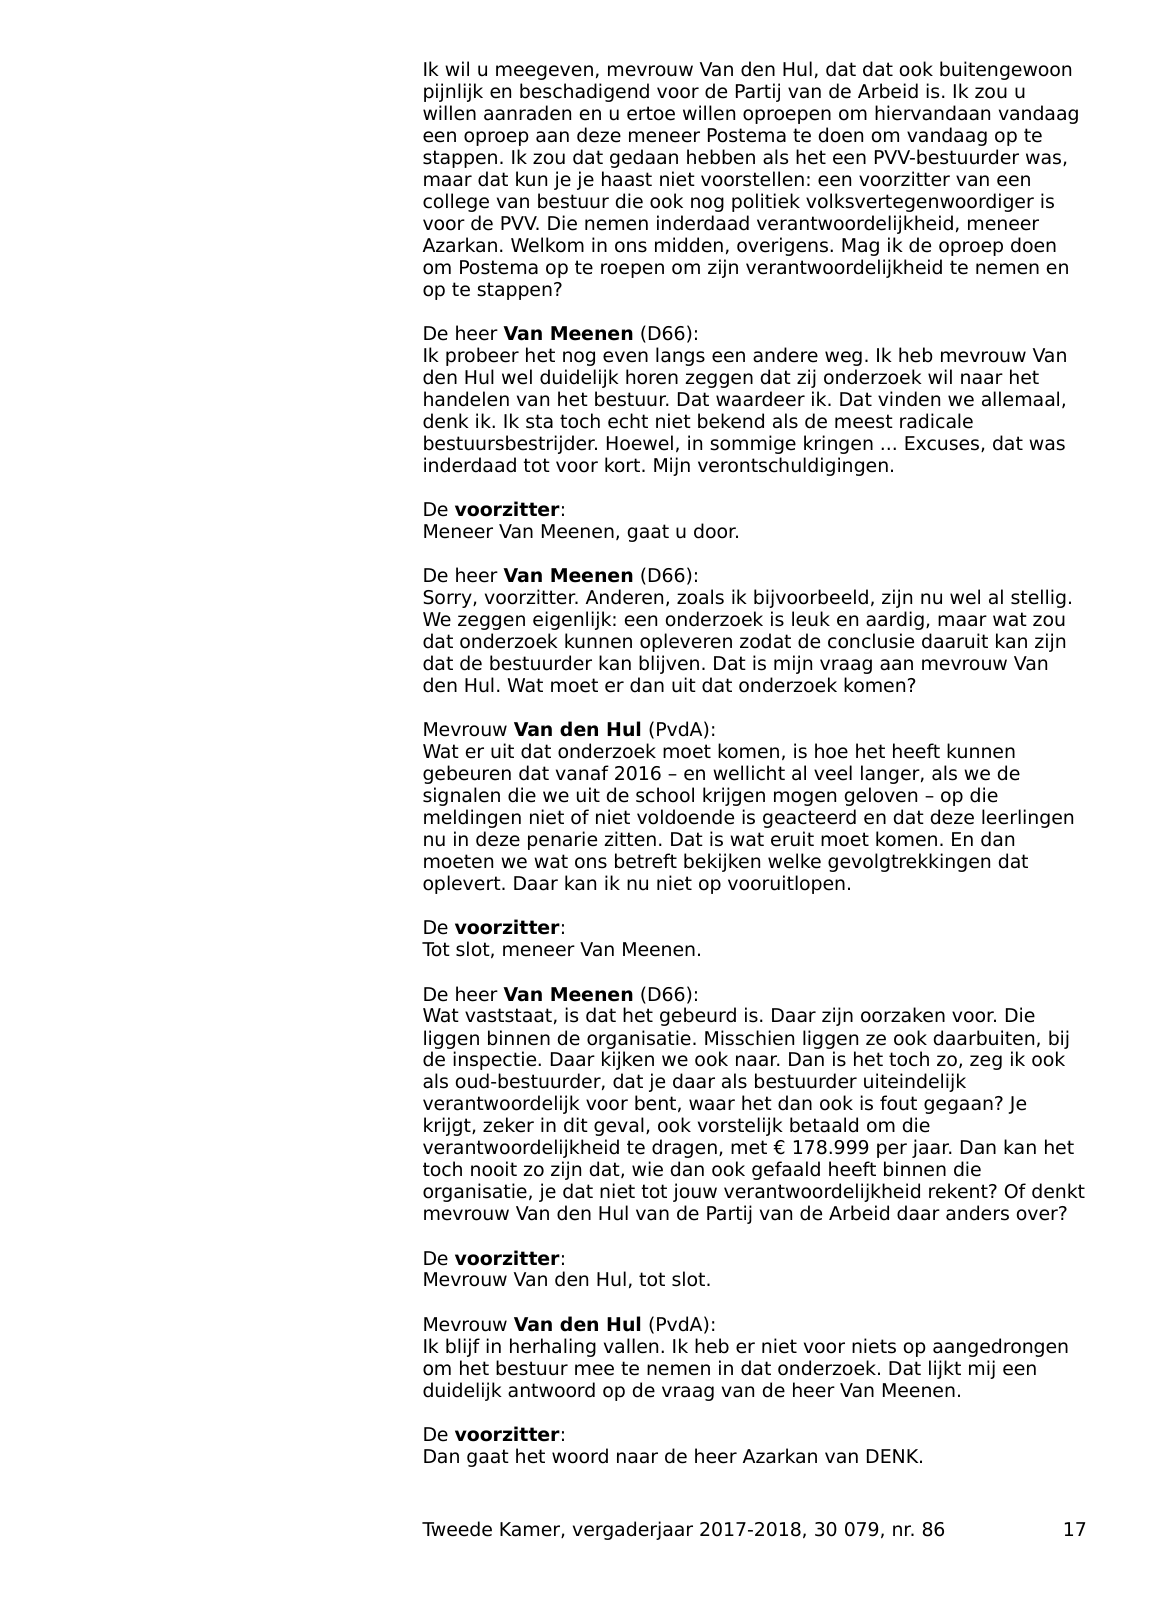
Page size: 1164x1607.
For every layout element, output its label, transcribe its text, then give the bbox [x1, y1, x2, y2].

text Mevrouw Van den Hul, tot slot. [422, 1269, 1087, 1291]
text Meneer Van Meenen, gaat u door. [422, 521, 1087, 543]
text De heer Van Meenen (D66): [422, 323, 1087, 345]
text Mevrouw Van den Hul (PvdA): [422, 719, 1087, 741]
text Ik wil u meegeven, mevrouw Van den Hul, dat dat ook buitengewoon pijnlijk en beschadigend voor de Partij van de Arbeid is. Ik zou u willen aanraden en u ertoe willen oproepen om hiervandaan vandaag een oproep aan deze meneer Postema te doen om vandaag op te stappen. Ik zou dat gedaan hebben als het een PVV-bestuurder was, maar dat kun je je haast niet voorstellen: een voorzitter van een college van bestuur die ook nog politiek volksvertegenwoordiger is voor de PVV. Die nemen inderdaad verantwoordelijkheid, meneer Azarkan. Welkom in ons midden, overigens. Mag ik de oproep doen om Postema op te roepen om zijn verantwoordelijkheid te nemen en op te stappen? [422, 59, 1087, 301]
text De voorzitter: [422, 499, 1087, 521]
text Ik blijf in herhaling vallen. Ik heb er niet voor niets op aangedrongen om het bestuur mee te nemen in dat onderzoek. Dat lijkt mij een duidelijk antwoord op de vraag van de heer Van Meenen. [422, 1336, 1087, 1401]
text Ik probeer het nog even langs een andere weg. Ik heb mevrouw Van den Hul wel duidelijk horen zeggen dat zij onderzoek wil naar het handelen van het bestuur. Dat waardeer ik. Dat vinden we allemaal, denk ik. Ik sta toch echt niet bekend als de meest radicale bestuursbestrijder. Hoewel, in sommige kringen ... Excuses, dat was inderdaad tot voor kort. Mijn verontschuldigingen. [422, 345, 1087, 477]
text Wat vaststaat, is dat het gebeurd is. Daar zijn oorzaken voor. Die liggen binnen de organisatie. Misschien liggen ze ook daarbuiten, bij de inspectie. Daar kijken we ook naar. Dan is het toch zo, zeg ik ook als oud-bestuurder, dat je daar als bestuurder uiteindelijk verantwoordelijk voor bent, waar het dan ook is fout gegaan? Je krijgt, zeker in dit geval, ook vorstelijk betaald om die verantwoordelijkheid te dragen, met € 178.999 per jaar. Dan kan het toch nooit zo zijn dat, wie dan ook gefaald heeft binnen die organisatie, je dat niet tot jouw verantwoordelijkheid rekent? Of denkt mevrouw Van den Hul van de Partij van de Arbeid daar anders over? [422, 1005, 1087, 1225]
text De heer Van Meenen (D66): [422, 565, 1087, 587]
text Mevrouw Van den Hul (PvdA): [422, 1313, 1087, 1336]
text Sorry, voorzitter. Anderen, zoals ik bijvoorbeeld, zijn nu wel al stellig. We zeggen eigenlijk: een onderzoek is leuk en aardig, maar wat zou dat onderzoek kunnen opleveren zodat de conclusie daaruit kan zijn dat de bestuurder kan blijven. Dat is mijn vraag aan mevrouw Van den Hul. Wat moet er dan uit dat onderzoek komen? [422, 587, 1087, 697]
text De voorzitter: [422, 917, 1087, 939]
text De heer Van Meenen (D66): [422, 983, 1087, 1005]
text Dan gaat het woord naar de heer Azarkan van DENK. [422, 1446, 1087, 1468]
text De voorzitter: [422, 1247, 1087, 1269]
text Tot slot, meneer Van Meenen. [422, 939, 1087, 961]
text Wat er uit dat onderzoek moet komen, is hoe het heeft kunnen gebeuren dat vanaf 2016 – en wellicht al veel langer, als we de signalen die we uit de school krijgen mogen geloven – op die meldingen niet of niet voldoende is geacteerd en dat deze leerlingen nu in deze penarie zitten. Dat is wat eruit moet komen. En dan moeten we wat ons betreft bekijken welke gevolgtrekkingen dat oplevert. Daar kan ik nu niet op vooruitlopen. [422, 741, 1087, 895]
text De voorzitter: [422, 1424, 1087, 1446]
